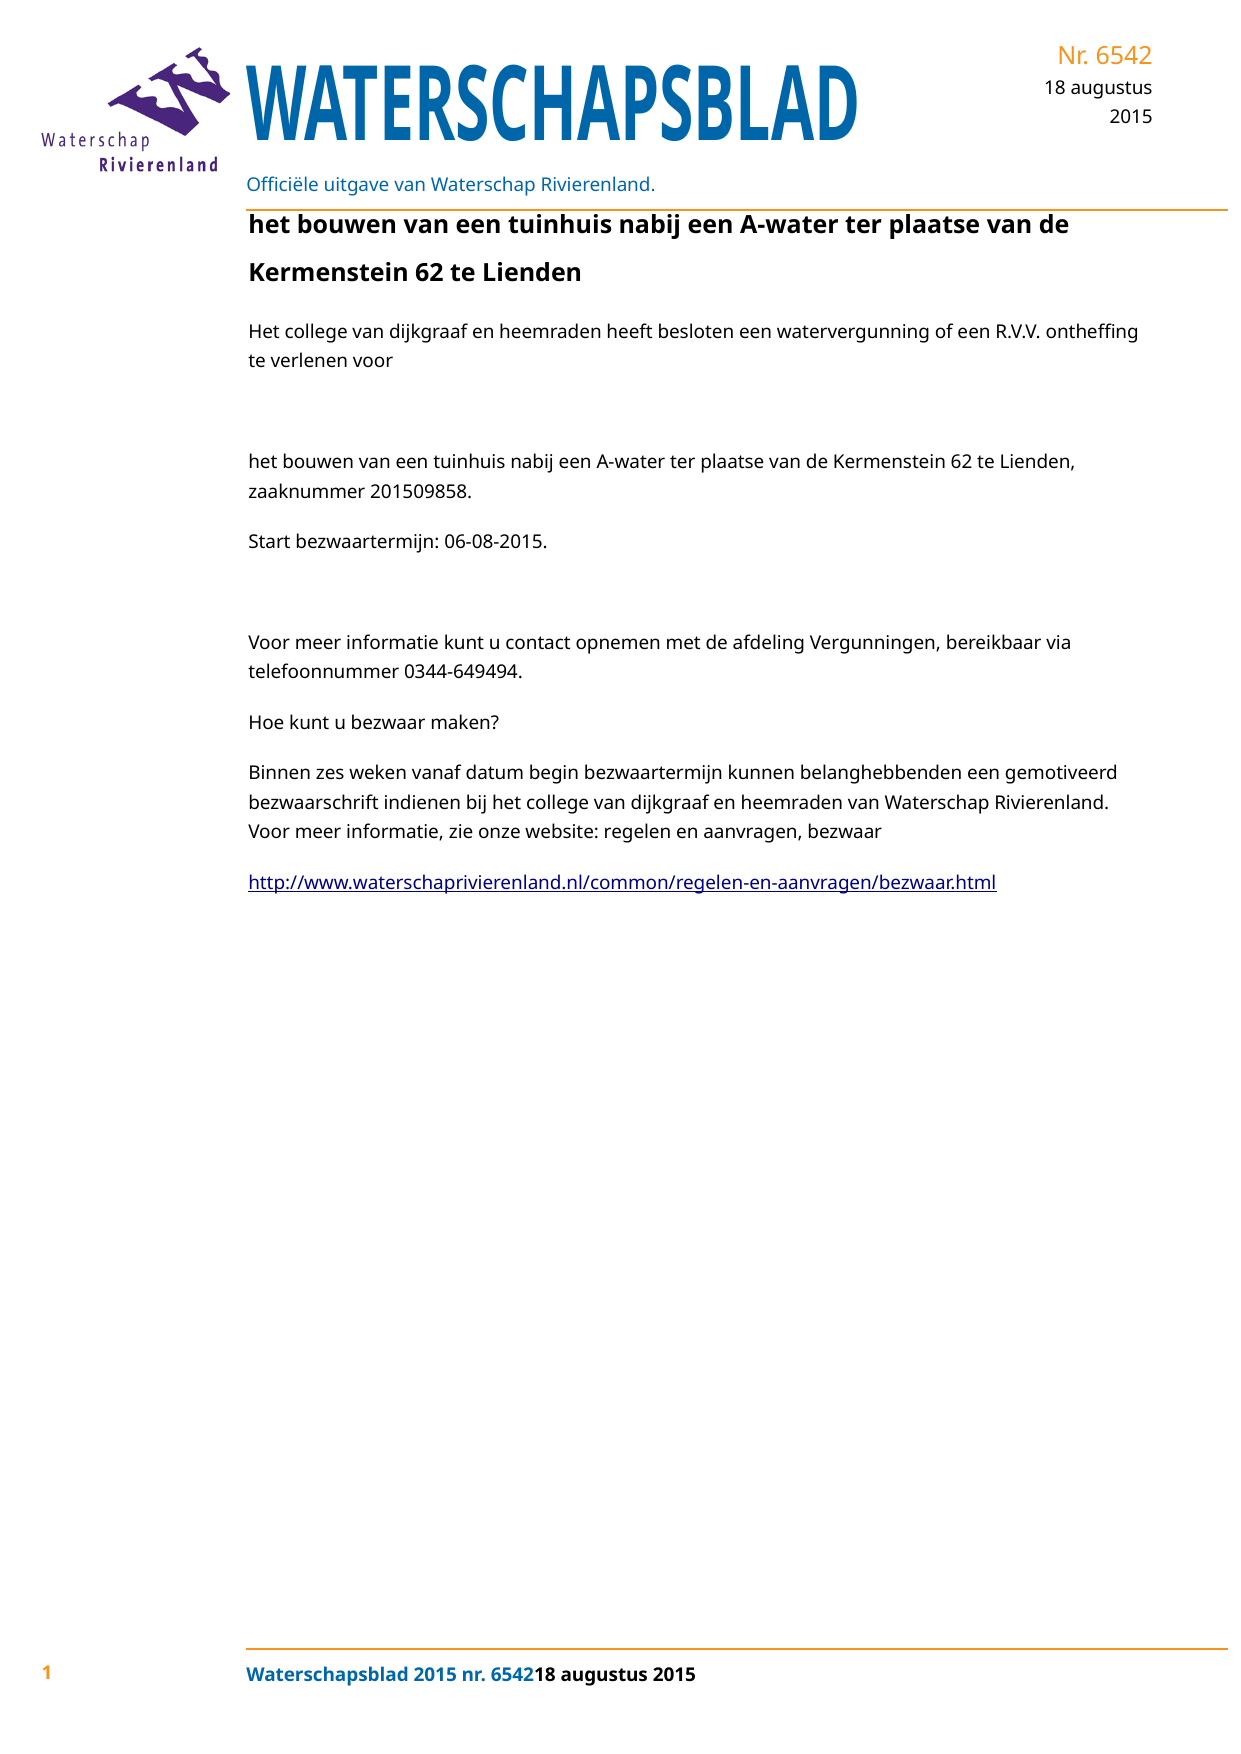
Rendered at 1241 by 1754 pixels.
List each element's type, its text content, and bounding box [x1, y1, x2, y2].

picture [41, 47, 231, 172]
text Start bezwaartermijn: 06-08-2015. [248, 528, 1152, 554]
text Voor meer informatie kunt u contact opnemen met de afdeling Vergunningen, bereikbaar via telefoonnummer 0344-649494. [248, 629, 1152, 684]
text Binnen zes weken vanaf datum begin bezwaartermijn kunnen belanghebbenden een gemotiveerd bezwaarschrift indienen bij het college van dijkgraaf en heemraden van Waterschap Rivierenland. Voor meer informatie, zie onze website: regelen en aanvragen, bezwaar [248, 759, 1152, 844]
text Het college van dijkgraaf en heemraden heeft besloten een watervergunning of een R.V.V. ontheffing te verlenen voor [248, 318, 1152, 373]
text Hoe kunt u bezwaar maken? [248, 709, 1152, 735]
text het bouwen van een tuinhuis nabij een A-water ter plaatse van de Kermenstein 62 te Lienden [248, 211, 1152, 288]
text het bouwen van een tuinhuis nabij een A-water ter plaatse van de Kermenstein 62 te Lienden, zaaknummer 201509858. [248, 448, 1152, 504]
text http://www.waterschaprivierenland.nl/common/regelen-en-aanvragen/bezwaar.html [248, 869, 1152, 895]
